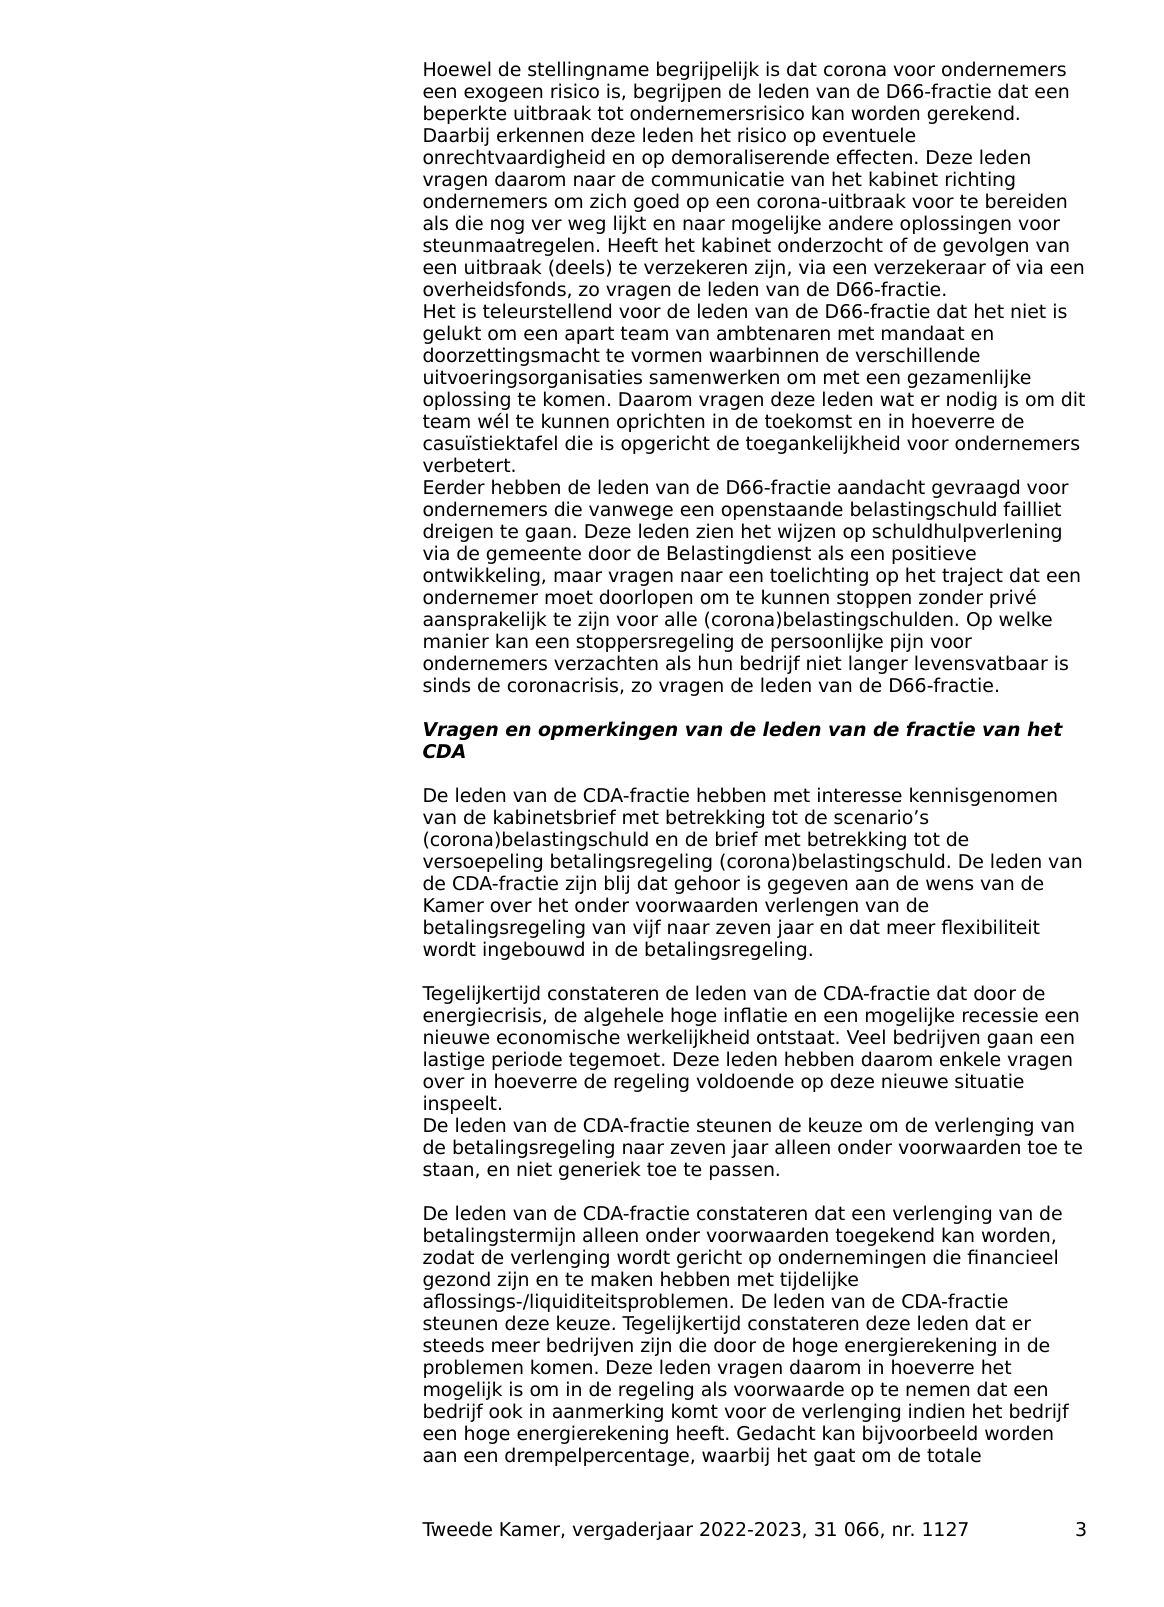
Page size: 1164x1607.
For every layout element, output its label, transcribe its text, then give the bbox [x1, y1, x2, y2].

text Hoewel de stellingname begrijpelijk is dat corona voor ondernemers een exogeen risico is, begrijpen de leden van de D66-fractie dat een beperkte uitbraak tot ondernemersrisico kan worden gerekend. Daarbij erkennen deze leden het risico op eventuele onrechtvaardigheid en op demoraliserende effecten. Deze leden vragen daarom naar de communicatie van het kabinet richting ondernemers om zich goed op een corona-uitbraak voor te bereiden als die nog ver weg lijkt en naar mogelijke andere oplossingen voor steunmaatregelen. Heeft het kabinet onderzocht of de gevolgen van een uitbraak (deels) te verzekeren zijn, via een verzekeraar of via een overheidsfonds, zo vragen de leden van de D66-fractie. [422, 59, 1087, 301]
text De leden van de CDA-fractie steunen de keuze om de verlenging van de betalingsregeling naar zeven jaar alleen onder voorwaarden toe te staan, en niet generiek toe te passen. [422, 1115, 1087, 1181]
subtitle Vragen en opmerkingen van de leden van de fractie van het CDA [422, 719, 1087, 763]
text Tegelijkertijd constateren de leden van de CDA-fractie dat door de energiecrisis, de algehele hoge inflatie en een mogelijke recessie een nieuwe economische werkelijkheid ontstaat. Veel bedrijven gaan een lastige periode tegemoet. Deze leden hebben daarom enkele vragen over in hoeverre de regeling voldoende op deze nieuwe situatie inspeelt. [422, 983, 1087, 1115]
text Het is teleurstellend voor de leden van de D66-fractie dat het niet is gelukt om een apart team van ambtenaren met mandaat en doorzettingsmacht te vormen waarbinnen de verschillende uitvoeringsorganisaties samenwerken om met een gezamenlijke oplossing te komen. Daarom vragen deze leden wat er nodig is om dit team wél te kunnen oprichten in de toekomst en in hoeverre de casuïstiektafel die is opgericht de toegankelijkheid voor ondernemers verbetert. [422, 301, 1087, 477]
text De leden van de CDA-fractie hebben met interesse kennisgenomen van de kabinetsbrief met betrekking tot de scenario’s (corona)belastingschuld en de brief met betrekking tot de versoepeling betalingsregeling (corona)belastingschuld. De leden van de CDA-fractie zijn blij dat gehoor is gegeven aan de wens van de Kamer over het onder voorwaarden verlengen van de betalingsregeling van vijf naar zeven jaar en dat meer flexibiliteit wordt ingebouwd in de betalingsregeling. [422, 785, 1087, 961]
text De leden van de CDA-fractie constateren dat een verlenging van de betalingstermijn alleen onder voorwaarden toegekend kan worden, zodat de verlenging wordt gericht op ondernemingen die financieel gezond zijn en te maken hebben met tijdelijke aflossings-/liquiditeitsproblemen. De leden van de CDA-fractie steunen deze keuze. Tegelijkertijd constateren deze leden dat er steeds meer bedrijven zijn die door de hoge energierekening in de problemen komen. Deze leden vragen daarom in hoeverre het mogelijk is om in de regeling als voorwaarde op te nemen dat een bedrijf ook in aanmerking komt voor de verlenging indien het bedrijf een hoge energierekening heeft. Gedacht kan bijvoorbeeld worden aan een drempelpercentage, waarbij het gaat om de totale [422, 1203, 1087, 1467]
text Eerder hebben de leden van de D66-fractie aandacht gevraagd voor ondernemers die vanwege een openstaande belastingschuld failliet dreigen te gaan. Deze leden zien het wijzen op schuldhulpverlening via de gemeente door de Belastingdienst als een positieve ontwikkeling, maar vragen naar een toelichting op het traject dat een ondernemer moet doorlopen om te kunnen stoppen zonder privé aansprakelijk te zijn voor alle (corona)belastingschulden. Op welke manier kan een stoppersregeling de persoonlijke pijn voor ondernemers verzachten als hun bedrijf niet langer levensvatbaar is sinds de coronacrisis, zo vragen de leden van de D66-fractie. [422, 477, 1087, 696]
